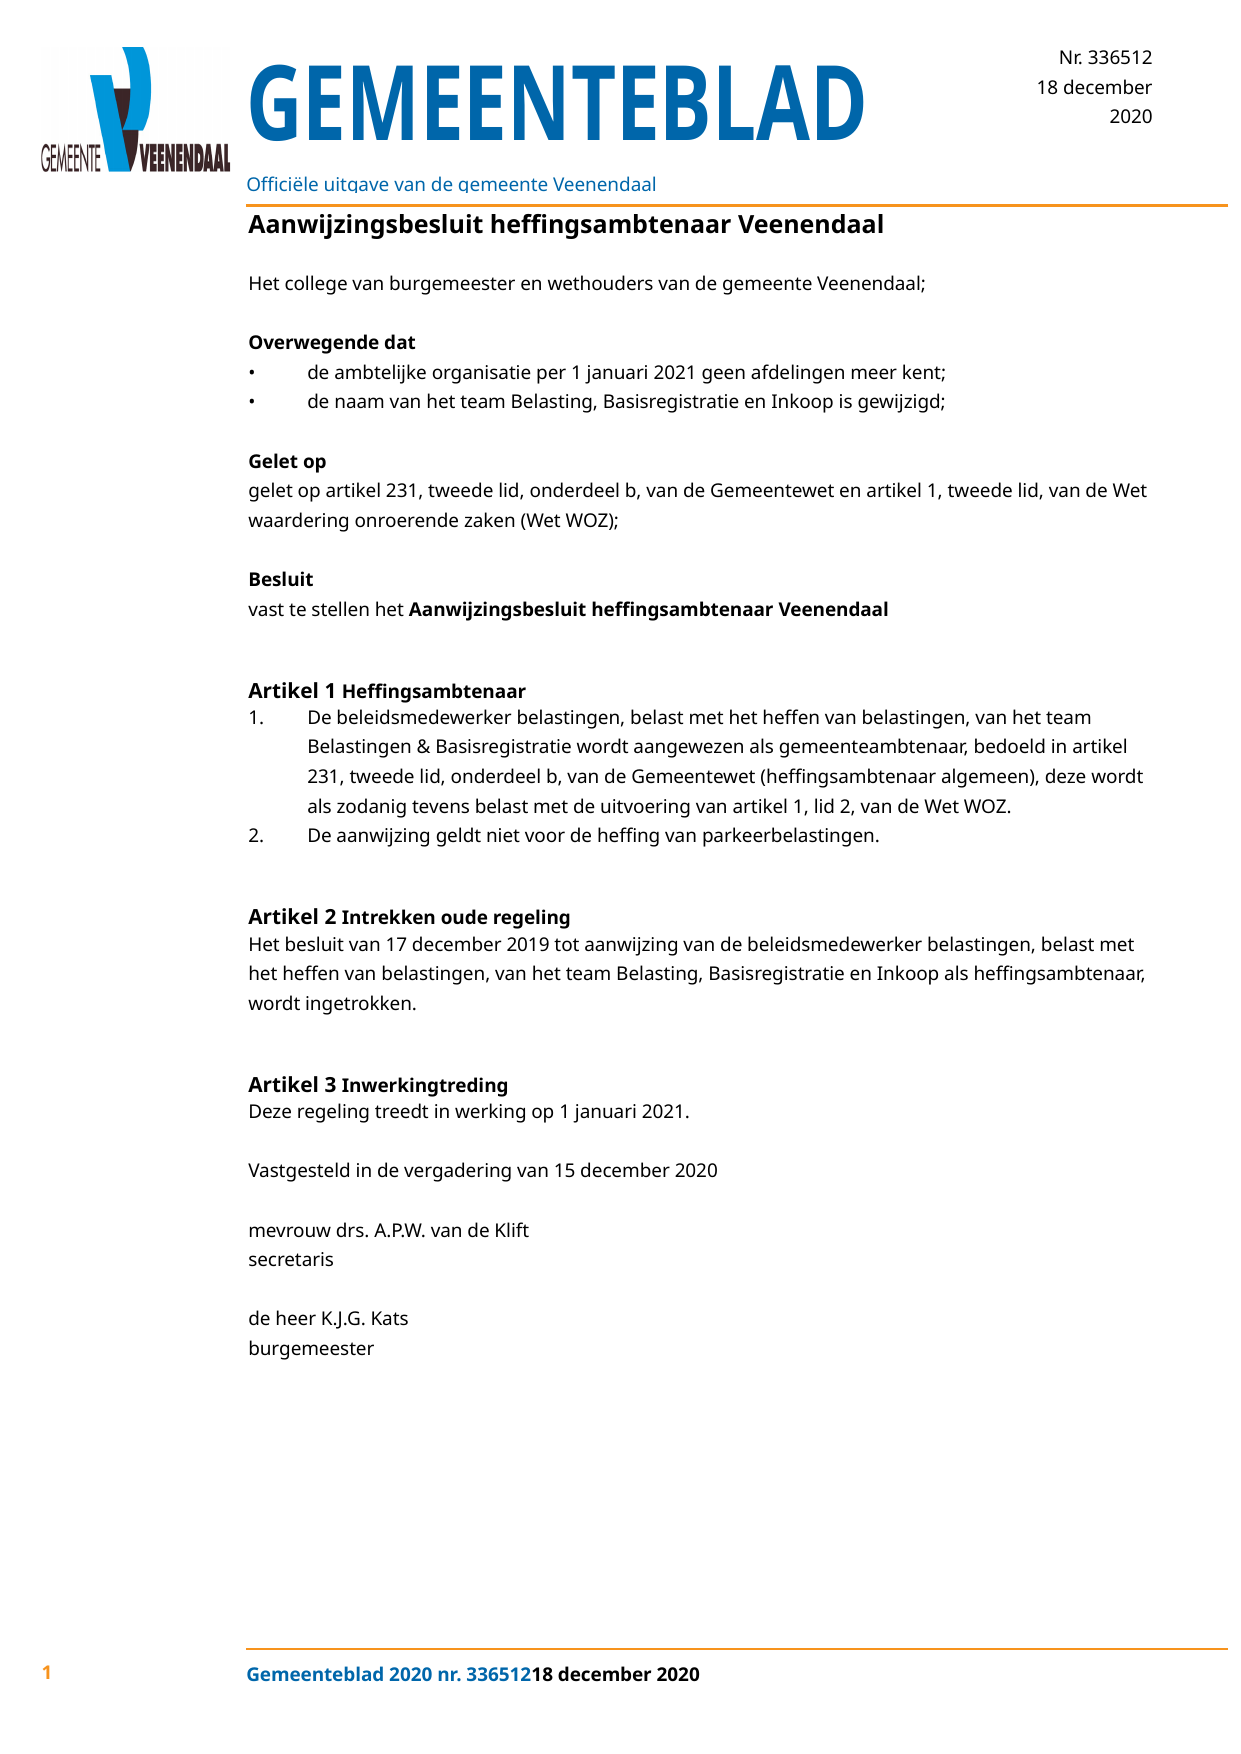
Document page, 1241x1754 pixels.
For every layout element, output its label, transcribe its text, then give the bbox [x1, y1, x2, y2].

text de heer K.J.G. Kats [248, 1306, 1152, 1331]
text vast te stellen het Aanwijzingsbesluit heffingsambtenaar Veenendaal [248, 596, 1152, 621]
text Het college van burgemeester en wethouders van de gemeente Veenendaal; [248, 270, 1152, 296]
text Artikel 3 Inwerkingtreding [248, 1070, 1152, 1098]
text gelet op artikel 231, tweede lid, onderdeel b, van de Gemeentewet en artikel 1, tweede lid, van de Wet waardering onroerende zaken (Wet WOZ); [248, 477, 1152, 533]
text Gelet op [248, 448, 1152, 473]
text Het besluit van 17 december 2019 tot aanwijzing van de beleidsmedewerker belastingen, belast met het heffen van belastingen, van het team Belasting, Basisregistratie en Inkoop als heffingsambtenaar, wordt ingetrokken. [248, 931, 1152, 1016]
list de ambtelijke organisatie per 1 januari 2021 geen afdelingen meer kent; [248, 359, 1152, 385]
text Besluit [248, 566, 1152, 592]
picture [123, 47, 231, 172]
list de naam van het team Belasting, Basisregistratie en Inkoop is gewijzigd; [248, 389, 1152, 414]
text Vastgesteld in de vergadering van 15 december 2020 [248, 1158, 1152, 1183]
text mevrouw drs. A.P.W. van de Klift [248, 1217, 1152, 1243]
text Overwegende dat [248, 329, 1152, 355]
picture [41, 47, 130, 172]
text Artikel 1 Heffingsambtenaar [248, 676, 1152, 704]
list De beleidsmedewerker belastingen, belast met het heffen van belastingen, van het team Belastingen & Basisregistratie wordt aangewezen als gemeenteambtenaar, bedoeld in artikel 231, tweede lid, onderdeel b, van de Gemeentewet (heffingsambtenaar algemeen), deze wordt als zodanig tevens belast met de uitvoering van artikel 1, lid 2, van de Wet WOZ. [248, 704, 1152, 819]
text Deze regeling treedt in werking op 1 januari 2021. [248, 1098, 1152, 1124]
text Aanwijzingsbesluit heffingsambtenaar Veenendaal [248, 207, 1152, 241]
text Artikel 2 Intrekken oude regeling [248, 902, 1152, 931]
text burgemeester [248, 1335, 1152, 1361]
text secretaris [248, 1246, 1152, 1272]
list De aanwijzing geldt niet voor de heffing van parkeerbelastingen. [248, 822, 1152, 848]
